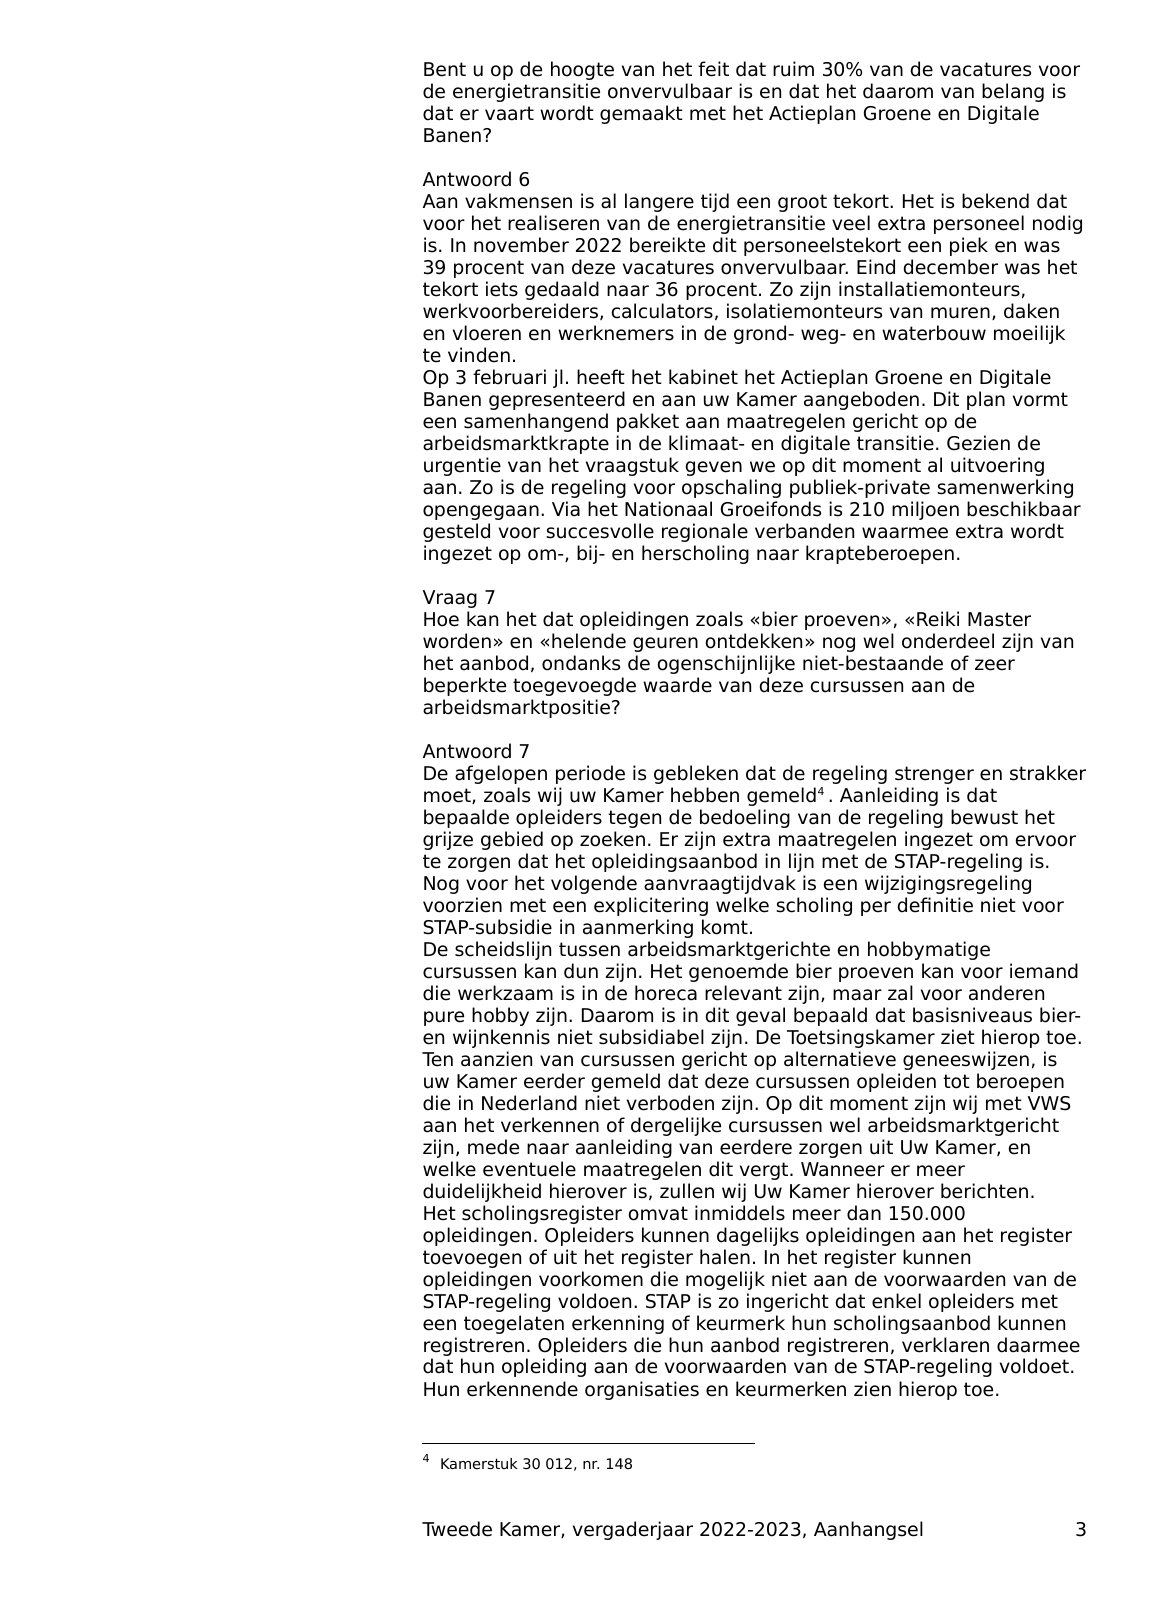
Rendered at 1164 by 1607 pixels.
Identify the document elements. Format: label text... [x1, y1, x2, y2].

text Bent u op de hoogte van het feit dat ruim 30% van de vacatures voor de energietransitie onvervulbaar is en dat het daarom van belang is dat er vaart wordt gemaakt met het Actieplan Groene en Digitale Banen? [422, 59, 1087, 147]
text Hoe kan het dat opleidingen zoals «bier proeven», «Reiki Master worden» en «helende geuren ontdekken» nog wel onderdeel zijn van het aanbod, ondanks de ogenschijnlijke niet-bestaande of zeer beperkte toegevoegde waarde van deze cursussen aan de arbeidsmarktpositie? [422, 609, 1087, 719]
text Het scholingsregister omvat inmiddels meer dan 150.000 opleidingen. Opleiders kunnen dagelijks opleidingen aan het register toevoegen of uit het register halen. In het register kunnen opleidingen voorkomen die mogelijk niet aan de voorwaarden van de STAP-regeling voldoen. STAP is zo ingericht dat enkel opleiders met een toegelaten erkenning of keurmerk hun scholingsaanbod kunnen registreren. Opleiders die hun aanbod registreren, verklaren daarmee dat hun opleiding aan de voorwaarden van de STAP-regeling voldoet. Hun erkennende organisaties en keurmerken zien hierop toe. [422, 1203, 1087, 1400]
text Antwoord 7 [422, 741, 1087, 763]
text Kamerstuk 30 012, nr. 148 [422, 1452, 1087, 1474]
text De scheidslijn tussen arbeidsmarktgerichte en hobbymatige cursussen kan dun zijn. Het genoemde bier proeven kan voor iemand die werkzaam is in de horeca relevant zijn, maar zal voor anderen pure hobby zijn. Daarom is in dit geval bepaald dat basisniveaus bier- en wijnkennis niet subsidiabel zijn. De Toetsingskamer ziet hierop toe. [422, 939, 1087, 1049]
text De afgelopen periode is gebleken dat de regeling strenger en strakker moet, zoals wij uw Kamer hebben gemeld. Aanleiding is dat bepaalde opleiders tegen de bedoeling van de regeling bewust het grijze gebied op zoeken. Er zijn extra maatregelen ingezet om ervoor te zorgen dat het opleidingsaanbod in lijn met de STAP-regeling is. Nog voor het volgende aanvraagtijdvak is een wijzigingsregeling voorzien met een explicitering welke scholing per definitie niet voor STAP-subsidie in aanmerking komt. [422, 763, 1087, 939]
text Op 3 februari jl. heeft het kabinet het Actieplan Groene en Digitale Banen gepresenteerd en aan uw Kamer aangeboden. Dit plan vormt een samenhangend pakket aan maatregelen gericht op de arbeidsmarktkrapte in de klimaat- en digitale transitie. Gezien de urgentie van het vraagstuk geven we op dit moment al uitvoering aan. Zo is de regeling voor opschaling publiek-private samenwerking opengegaan. Via het Nationaal Groeifonds is 210 miljoen beschikbaar gesteld voor succesvolle regionale verbanden waarmee extra wordt ingezet op om-, bij- en herscholing naar krapteberoepen. [422, 367, 1087, 565]
text Ten aanzien van cursussen gericht op alternatieve geneeswijzen, is uw Kamer eerder gemeld dat deze cursussen opleiden tot beroepen die in Nederland niet verboden zijn. Op dit moment zijn wij met VWS aan het verkennen of dergelijke cursussen wel arbeidsmarktgericht zijn, mede naar aanleiding van eerdere zorgen uit Uw Kamer, en welke eventuele maatregelen dit vergt. Wanneer er meer duidelijkheid hierover is, zullen wij Uw Kamer hierover berichten. [422, 1049, 1087, 1203]
text Vraag 7 [422, 587, 1087, 609]
text Aan vakmensen is al langere tijd een groot tekort. Het is bekend dat voor het realiseren van de energietransitie veel extra personeel nodig is. In november 2022 bereikte dit personeelstekort een piek en was 39 procent van deze vacatures onvervulbaar. Eind december was het tekort iets gedaald naar 36 procent. Zo zijn installatiemonteurs, werkvoorbereiders, calculators, isolatiemonteurs van muren, daken en vloeren en werknemers in de grond- weg- en waterbouw moeilijk te vinden. [422, 191, 1087, 367]
text Antwoord 6 [422, 169, 1087, 191]
